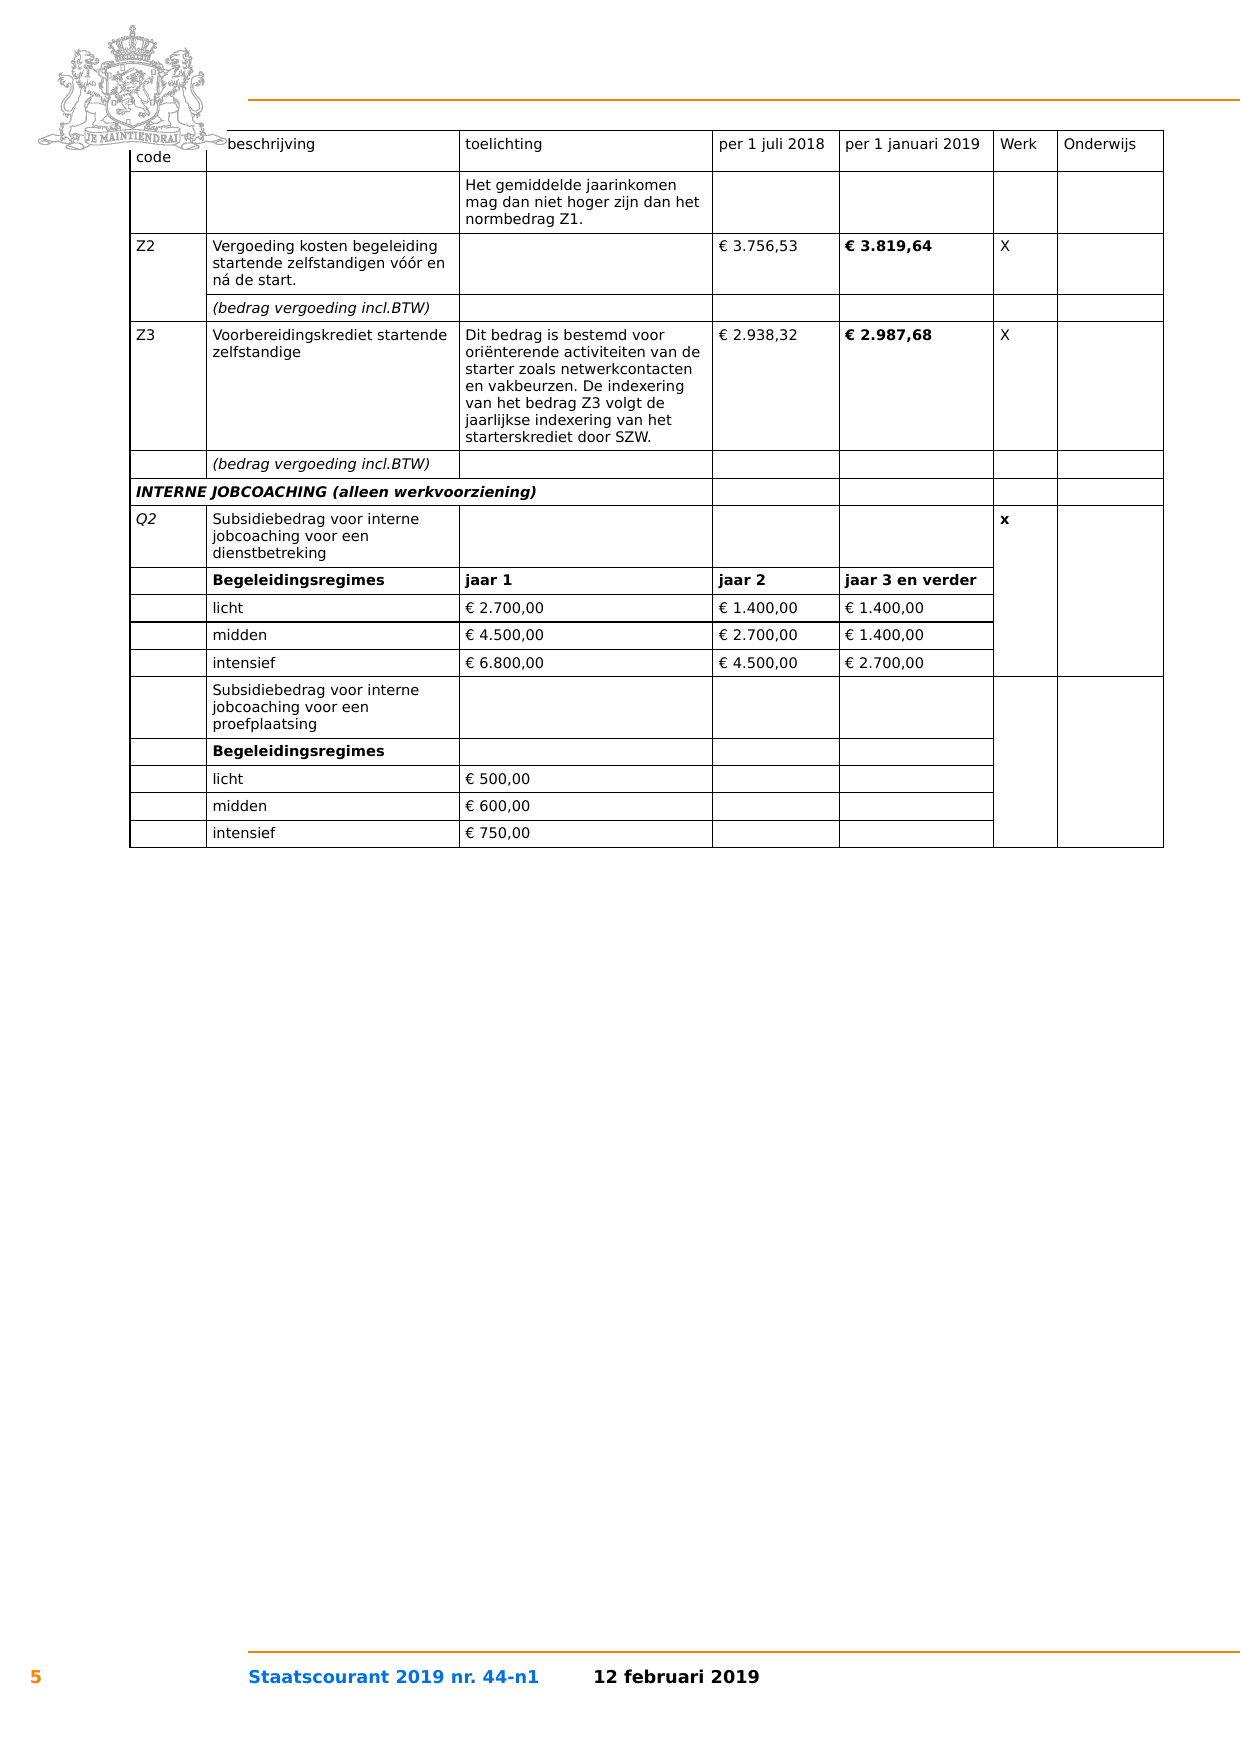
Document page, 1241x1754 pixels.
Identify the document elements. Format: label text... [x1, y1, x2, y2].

table_cell [1058, 451, 1163, 478]
table_cell € 2.700,00 [713, 623, 839, 649]
table_cell [713, 172, 839, 232]
table_cell [713, 479, 839, 505]
table_cell Het gemiddelde jaarinkomen mag dan niet hoger zijn dan het normbedrag Z1. [460, 172, 712, 232]
table_cell € 2.938,32 [713, 322, 839, 450]
table_cell € 2.700,00 [460, 595, 712, 621]
picture [38, 25, 227, 150]
table_cell [131, 172, 206, 232]
table_cell [131, 739, 206, 765]
table_cell [207, 172, 459, 232]
table_cell [131, 821, 206, 847]
table_cell [460, 739, 712, 765]
table_cell Subsidiebedrag voor interne jobcoaching voor een proefplaatsing [207, 677, 459, 737]
table_cell Z2 [131, 234, 206, 321]
table_cell [460, 451, 712, 478]
table_cell [713, 766, 839, 792]
table_cell [713, 821, 839, 847]
table_header Werk [994, 131, 1057, 171]
table_cell X [994, 234, 1057, 294]
table_cell Begeleidingsregimes [207, 568, 459, 594]
table_cell [713, 295, 839, 321]
table_cell [840, 479, 993, 505]
table_cell Begeleidingsregimes [207, 739, 459, 765]
table_cell intensief [207, 821, 459, 847]
table_header Onderwijs [1058, 131, 1163, 171]
table_cell € 1.400,00 [840, 623, 993, 649]
table_cell [840, 295, 993, 321]
table_cell Dit bedrag is bestemd voor oriënterende activiteiten van de starter zoals netwerkcontacten en vakbeurzen. De indexering van het bedrag Z3 volgt de jaarlijkse indexering van het starterskrediet door SZW. [460, 322, 712, 450]
table_cell [131, 793, 206, 820]
table_cell Vergoeding kosten begeleiding startende zelfstandigen vóór en ná de start. [207, 234, 459, 294]
table_header toelichting [460, 131, 712, 171]
table_cell [460, 677, 712, 737]
table_cell INTERNE JOBCOACHING (alleen werkvoorziening) [131, 479, 712, 505]
table_cell € 2.987,68 [840, 322, 993, 450]
table_cell [713, 451, 839, 478]
table_cell jaar 3 en verder [840, 568, 993, 594]
table_cell [840, 451, 993, 478]
table_cell Z3 [131, 322, 206, 450]
table_cell [994, 451, 1057, 478]
table_cell [131, 623, 206, 649]
table_cell jaar 1 [460, 568, 712, 594]
table_cell (bedrag vergoeding incl.BTW) [207, 295, 459, 321]
table_cell [131, 766, 206, 792]
table_cell (bedrag vergoeding incl.BTW) [207, 451, 459, 478]
table_cell [840, 677, 993, 737]
table_cell [840, 766, 993, 792]
table_cell [1058, 234, 1163, 294]
table_cell [131, 451, 206, 478]
table_cell midden [207, 793, 459, 820]
table_header code [131, 150, 206, 171]
table_cell [994, 677, 1057, 847]
table_cell € 6.800,00 [460, 650, 712, 676]
table_cell midden [207, 623, 459, 649]
table_cell [131, 595, 206, 621]
table_cell intensief [207, 650, 459, 676]
table_cell [713, 677, 839, 737]
table_cell licht [207, 595, 459, 621]
table_cell [1058, 677, 1163, 847]
table_cell [713, 739, 839, 765]
table_cell x [994, 506, 1057, 676]
table_cell Subsidiebedrag voor interne jobcoaching voor een dienstbetreking [207, 506, 459, 567]
table_cell Q2 [131, 506, 206, 567]
table_cell [840, 793, 993, 820]
table_cell [131, 677, 206, 737]
table_cell € 1.400,00 [713, 595, 839, 621]
table_cell € 4.500,00 [713, 650, 839, 676]
table_cell [840, 506, 993, 567]
table_cell [1058, 322, 1163, 450]
table_cell [1058, 506, 1163, 676]
table_cell Voorbereidingskrediet startende zelfstandige [207, 322, 459, 450]
table_cell € 600,00 [460, 793, 712, 820]
table_cell € 3.819,64 [840, 234, 993, 294]
table_cell [713, 506, 839, 567]
table_cell [1058, 295, 1163, 321]
table_header per 1 januari 2019 [840, 131, 993, 171]
table_cell [840, 172, 993, 232]
table_cell licht [207, 766, 459, 792]
table_cell [713, 793, 839, 820]
table_cell [994, 479, 1057, 505]
table_header beschrijving [207, 131, 459, 171]
table_cell X [994, 322, 1057, 450]
table_cell € 500,00 [460, 766, 712, 792]
table_cell [840, 821, 993, 847]
table_cell [460, 234, 712, 294]
table_header per 1 juli 2018 [713, 131, 839, 171]
table_cell € 1.400,00 [840, 595, 993, 621]
table_cell jaar 2 [713, 568, 839, 594]
table_cell [1058, 172, 1163, 232]
table_cell [840, 739, 993, 765]
table_cell [131, 650, 206, 676]
table_cell [994, 295, 1057, 321]
table_cell [1058, 479, 1163, 505]
table_cell [994, 172, 1057, 232]
table_cell € 3.756,53 [713, 234, 839, 294]
table_cell [131, 568, 206, 594]
table_cell € 2.700,00 [840, 650, 993, 676]
table_cell € 4.500,00 [460, 623, 712, 649]
table_cell € 750,00 [460, 821, 712, 847]
table_cell [460, 506, 712, 567]
table_cell [460, 295, 712, 321]
